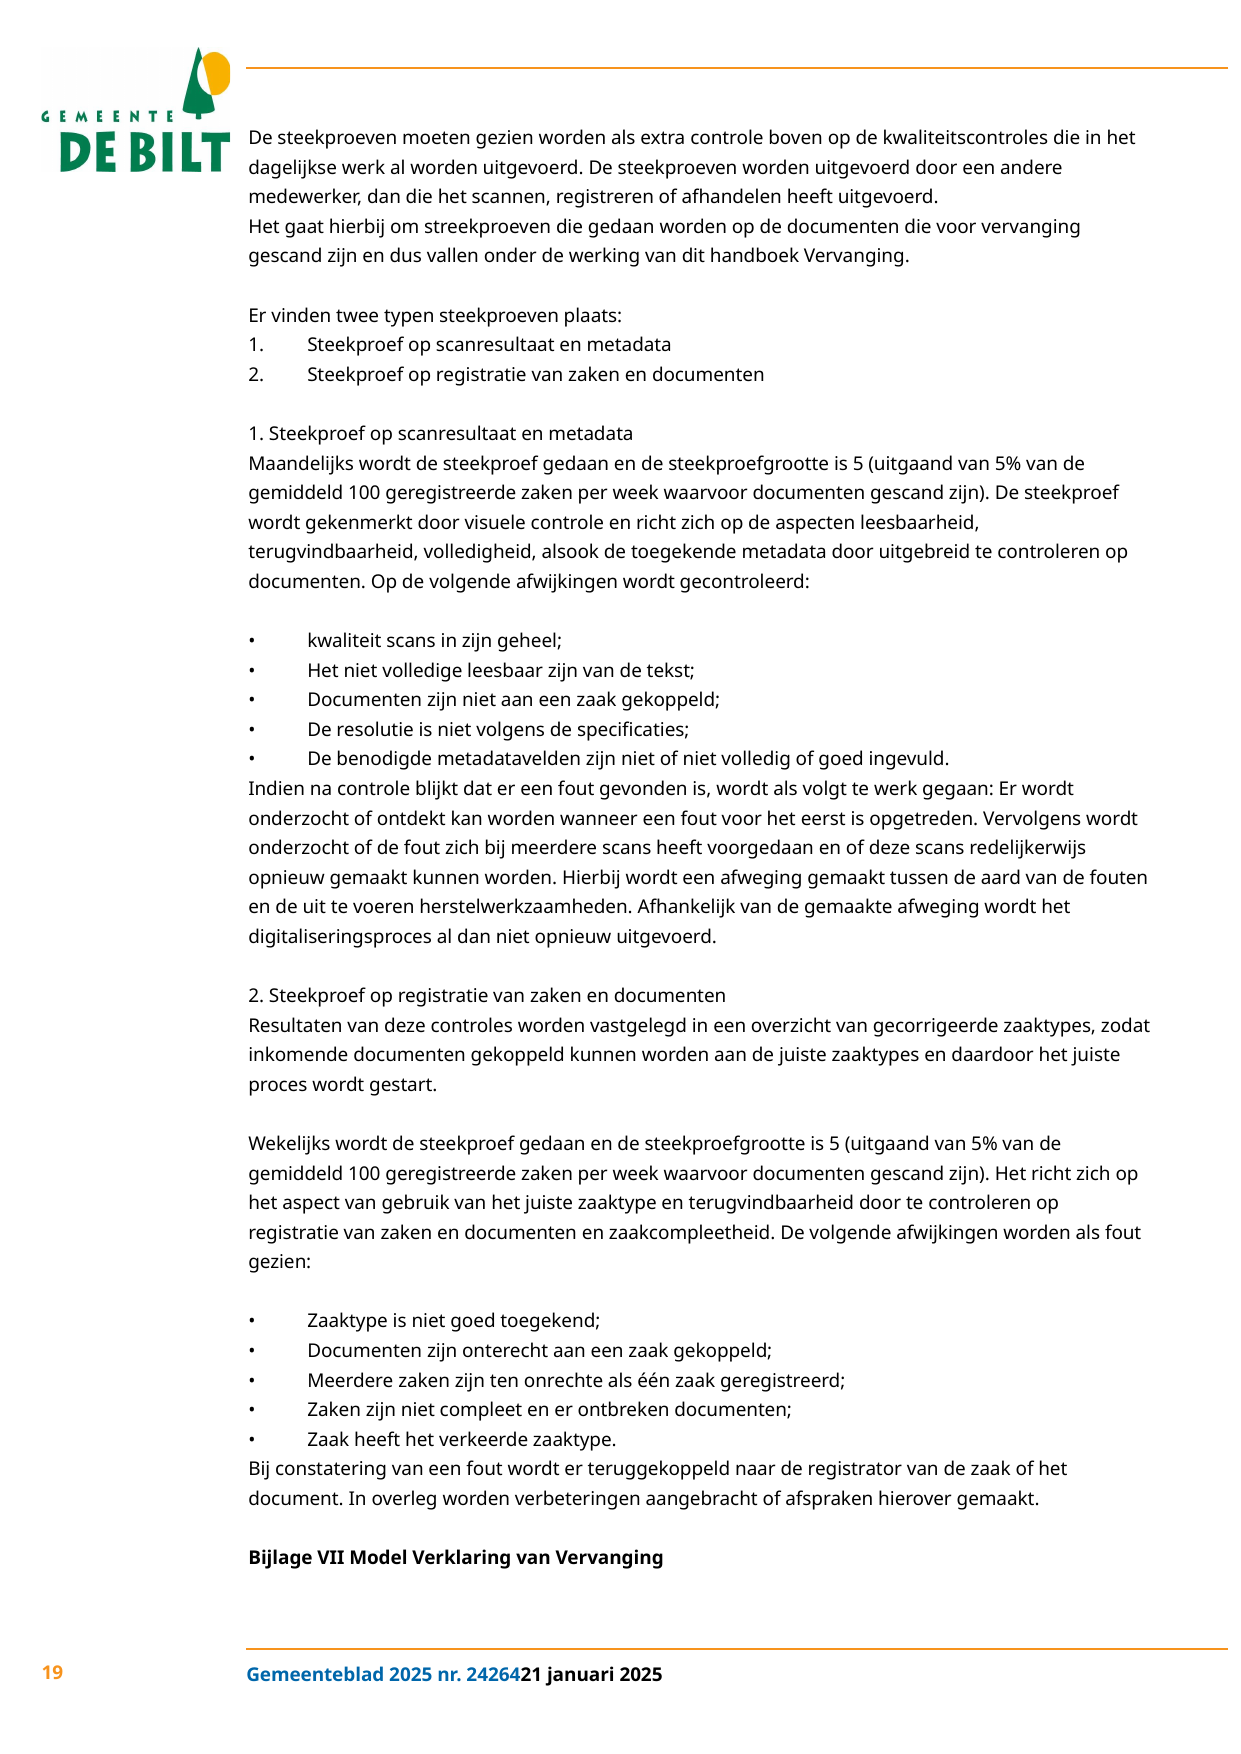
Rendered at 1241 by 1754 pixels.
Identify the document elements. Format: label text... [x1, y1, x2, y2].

list Zaken zijn niet compleet en er ontbreken documenten; [248, 1396, 1152, 1422]
list Documenten zijn niet aan een zaak gekoppeld; [248, 686, 1152, 712]
text De steekproeven moeten gezien worden als extra controle boven op de kwaliteitscontroles die in het dagelijkse werk al worden uitgevoerd. De steekproeven worden uitgevoerd door een andere medewerker, dan die het scannen, registreren of afhandelen heeft uitgevoerd. [248, 124, 1152, 209]
list Documenten zijn onterecht aan een zaak gekoppeld; [248, 1337, 1152, 1363]
text Het gaat hierbij om streekproeven die gedaan worden op de documenten die voor vervanging gescand zijn en dus vallen onder de werking van dit handboek Vervanging. [248, 213, 1152, 268]
list Meerdere zaken zijn ten onrechte als één zaak geregistreerd; [248, 1367, 1152, 1393]
text Maandelijks wordt de steekproef gedaan en de steekproefgrootte is 5 (uitgaand van 5% van de gemiddeld 100 geregistreerde zaken per week waarvoor documenten gescand zijn). De steekproef wordt gekenmerkt door visuele controle en richt zich op de aspecten leesbaarheid, terugvindbaarheid, volledigheid, alsook de toegekende metadata door uitgebreid te controleren op documenten. Op de volgende afwijkingen wordt gecontroleerd: [248, 450, 1152, 594]
list Zaaktype is niet goed toegekend; [248, 1308, 1152, 1333]
text Bij constatering van een fout wordt er teruggekoppeld naar de registrator van de zaak of het document. In overleg worden verbeteringen aangebracht of afspraken hierover gemaakt. [248, 1456, 1152, 1511]
list Steekproef op scanresultaat en metadata [248, 331, 1152, 357]
text Resultaten van deze controles worden vastgelegd in een overzicht van gecorrigeerde zaaktypes, zodat inkomende documenten gekoppeld kunnen worden aan de juiste zaaktypes en daardoor het juiste proces wordt gestart. [248, 1012, 1152, 1097]
list De resolutie is niet volgens de specificaties; [248, 716, 1152, 742]
text Indien na controle blijkt dat er een fout gevonden is, wordt als volgt te werk gegaan: Er wordt onderzocht of ontdekt kan worden wanneer een fout voor het eerst is opgetreden. Vervolgens wordt onderzocht of de fout zich bij meerdere scans heeft voorgedaan en of deze scans redelijkerwijs opnieuw gemaakt kunnen worden. Hierbij wordt een afweging gemaakt tussen de aard van de fouten en de uit te voeren herstelwerkzaamheden. Afhankelijk van de gemaakte afweging wordt het digitaliseringsproces al dan niet opnieuw uitgevoerd. [248, 775, 1152, 949]
list Zaak heeft het verkeerde zaaktype. [248, 1426, 1152, 1452]
text Bijlage VII Model Verklaring van Vervanging [248, 1544, 1152, 1570]
text 2. Steekproef op registratie van zaken en documenten [248, 982, 1152, 1008]
list Het niet volledige leesbaar zijn van de tekst; [248, 657, 1152, 683]
list kwaliteit scans in zijn geheel; [248, 627, 1152, 653]
list Steekproef op registratie van zaken en documenten [248, 361, 1152, 387]
text Wekelijks wordt de steekproef gedaan en de steekproefgrootte is 5 (uitgaand van 5% van de gemiddeld 100 geregistreerde zaken per week waarvoor documenten gescand zijn). Het richt zich op het aspect van gebruik van het juiste zaaktype en terugvindbaarheid door te controleren op registratie van zaken en documenten en zaakcompleetheid. De volgende afwijkingen worden als fout gezien: [248, 1130, 1152, 1274]
list De benodigde metadatavelden zijn niet of niet volledig of goed ingevuld. [248, 746, 1152, 771]
text 1. Steekproef op scanresultaat en metadata [248, 420, 1152, 446]
picture [41, 47, 231, 172]
text Er vinden twee typen steekproeven plaats: [248, 302, 1152, 328]
